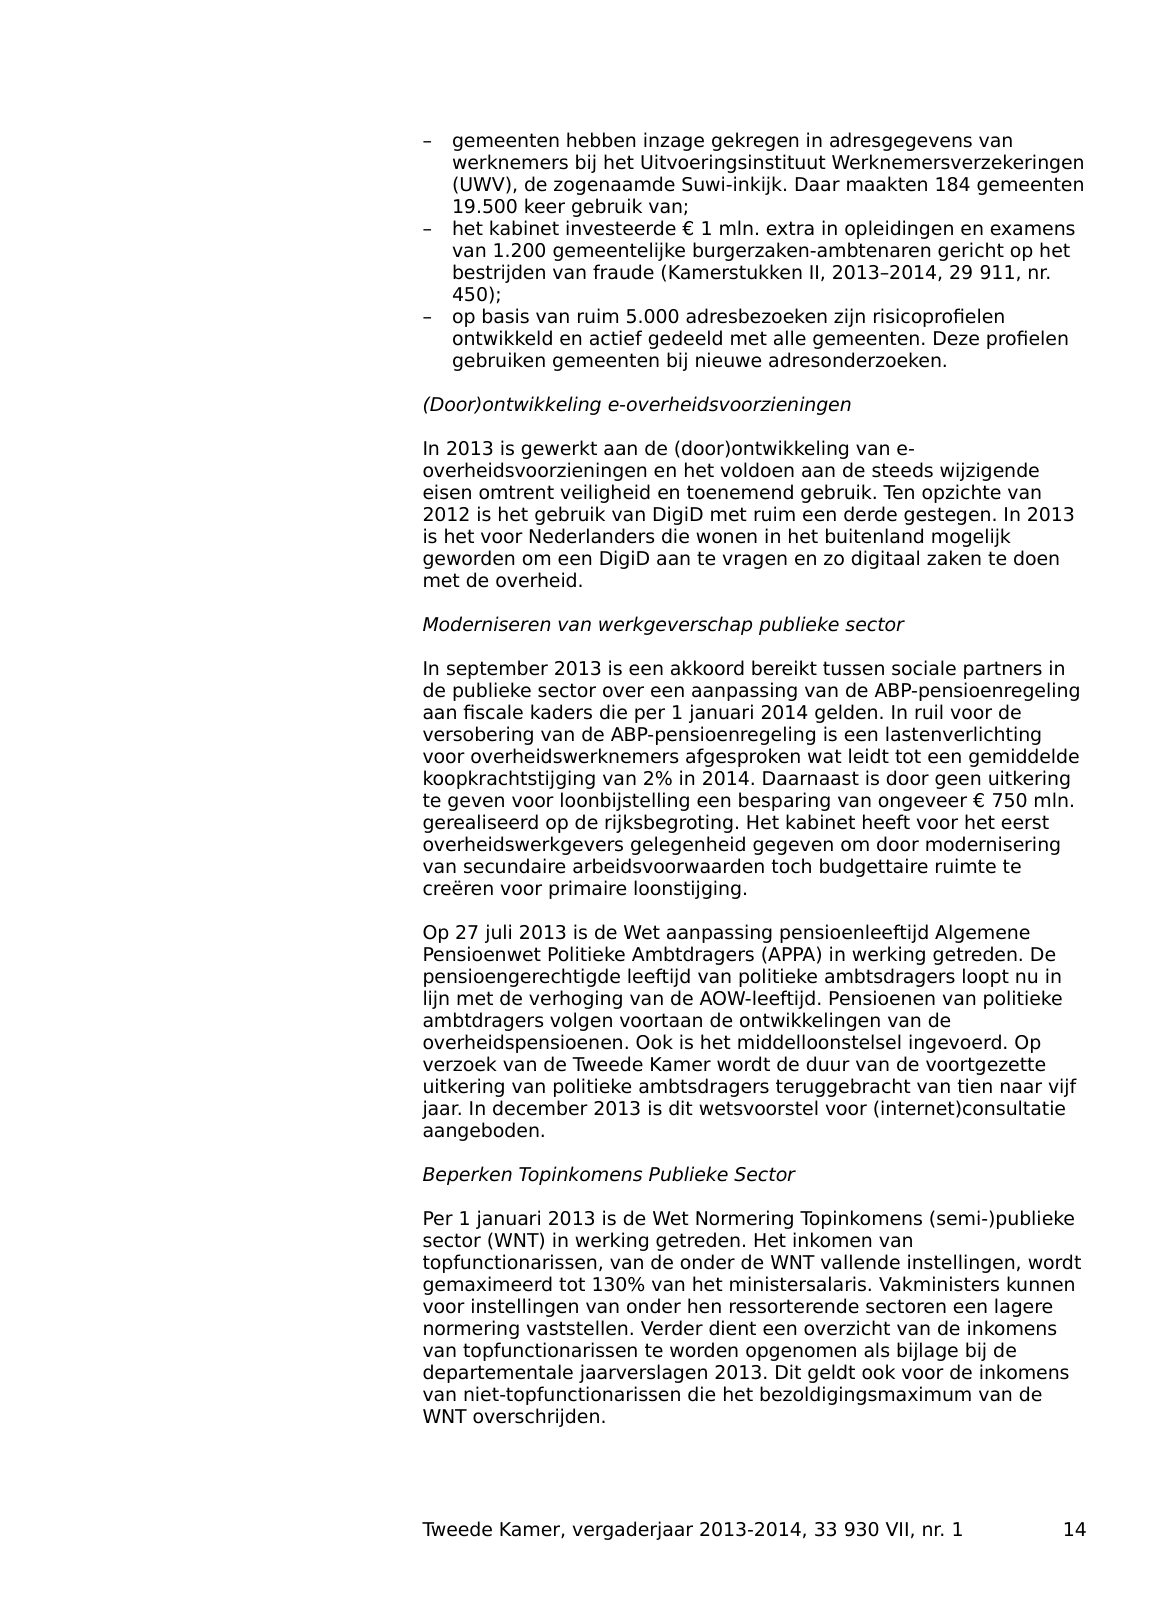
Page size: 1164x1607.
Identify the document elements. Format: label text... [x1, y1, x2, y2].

text – het kabinet investeerde € 1 mln. extra in opleidingen en examens van 1.200 gemeentelijke burgerzaken-ambtenaren gericht op het bestrijden van fraude (Kamerstukken II, 2013–2014, 29 911, nr. 450); [422, 218, 1087, 306]
text – op basis van ruim 5.000 adresbezoeken zijn risicoprofielen ontwikkeld en actief gedeeld met alle gemeenten. Deze profielen gebruiken gemeenten bij nieuwe adresonderzoeken. [422, 306, 1087, 372]
text Per 1 januari 2013 is de Wet Normering Topinkomens (semi-)publieke sector (WNT) in werking getreden. Het inkomen van topfunctionarissen, van de onder de WNT vallende instellingen, wordt gemaximeerd tot 130% van het ministersalaris. Vakministers kunnen voor instellingen van onder hen ressorterende sectoren een lagere normering vaststellen. Verder dient een overzicht van de inkomens van topfunctionarissen te worden opgenomen als bijlage bij de departementale jaarverslagen 2013. Dit geldt ook voor de inkomens van niet-topfunctionarissen die het bezoldigingsmaximum van de WNT overschrijden. [422, 1208, 1087, 1428]
text Op 27 juli 2013 is de Wet aanpassing pensioenleeftijd Algemene Pensioenwet Politieke Ambtdragers (APPA) in werking getreden. De pensioengerechtigde leeftijd van politieke ambtsdragers loopt nu in lijn met de verhoging van de AOW-leeftijd. Pensioenen van politieke ambtdragers volgen voortaan de ontwikkelingen van de overheidspensioenen. Ook is het middelloonstelsel ingevoerd. Op verzoek van de Tweede Kamer wordt de duur van de voortgezette uitkering van politieke ambtsdragers teruggebracht van tien naar vijf jaar. In december 2013 is dit wetsvoorstel voor (internet)consultatie aangeboden. [422, 922, 1087, 1142]
text – gemeenten hebben inzage gekregen in adresgegevens van werknemers bij het Uitvoeringsinstituut Werknemersverzekeringen (UWV), de zogenaamde Suwi-inkijk. Daar maakten 184 gemeenten 19.500 keer gebruik van; [422, 130, 1087, 218]
text In september 2013 is een akkoord bereikt tussen sociale partners in de publieke sector over een aanpassing van de ABP-pensioenregeling aan fiscale kaders die per 1 januari 2014 gelden. In ruil voor de versobering van de ABP-pensioenregeling is een lastenverlichting voor overheidswerknemers afgesproken wat leidt tot een gemiddelde koopkrachtstijging van 2% in 2014. Daarnaast is door geen uitkering te geven voor loonbijstelling een besparing van ongeveer € 750 mln. gerealiseerd op de rijksbegroting. Het kabinet heeft voor het eerst overheidswerkgevers gelegenheid gegeven om door modernisering van secundaire arbeidsvoorwaarden toch budgettaire ruimte te creëren voor primaire loonstijging. [422, 658, 1087, 900]
text In 2013 is gewerkt aan de (door)ontwikkeling van e-overheidsvoorzieningen en het voldoen aan de steeds wijzigende eisen omtrent veiligheid en toenemend gebruik. Ten opzichte van 2012 is het gebruik van DigiD met ruim een derde gestegen. In 2013 is het voor Nederlanders die wonen in het buitenland mogelijk geworden om een DigiD aan te vragen en zo digitaal zaken te doen met de overheid. [422, 438, 1087, 592]
subtitle Beperken Topinkomens Publieke Sector [422, 1164, 1087, 1186]
subtitle Moderniseren van werkgeverschap publieke sector [422, 614, 1087, 636]
subtitle (Door)ontwikkeling e-overheidsvoorzieningen [422, 394, 1087, 416]
